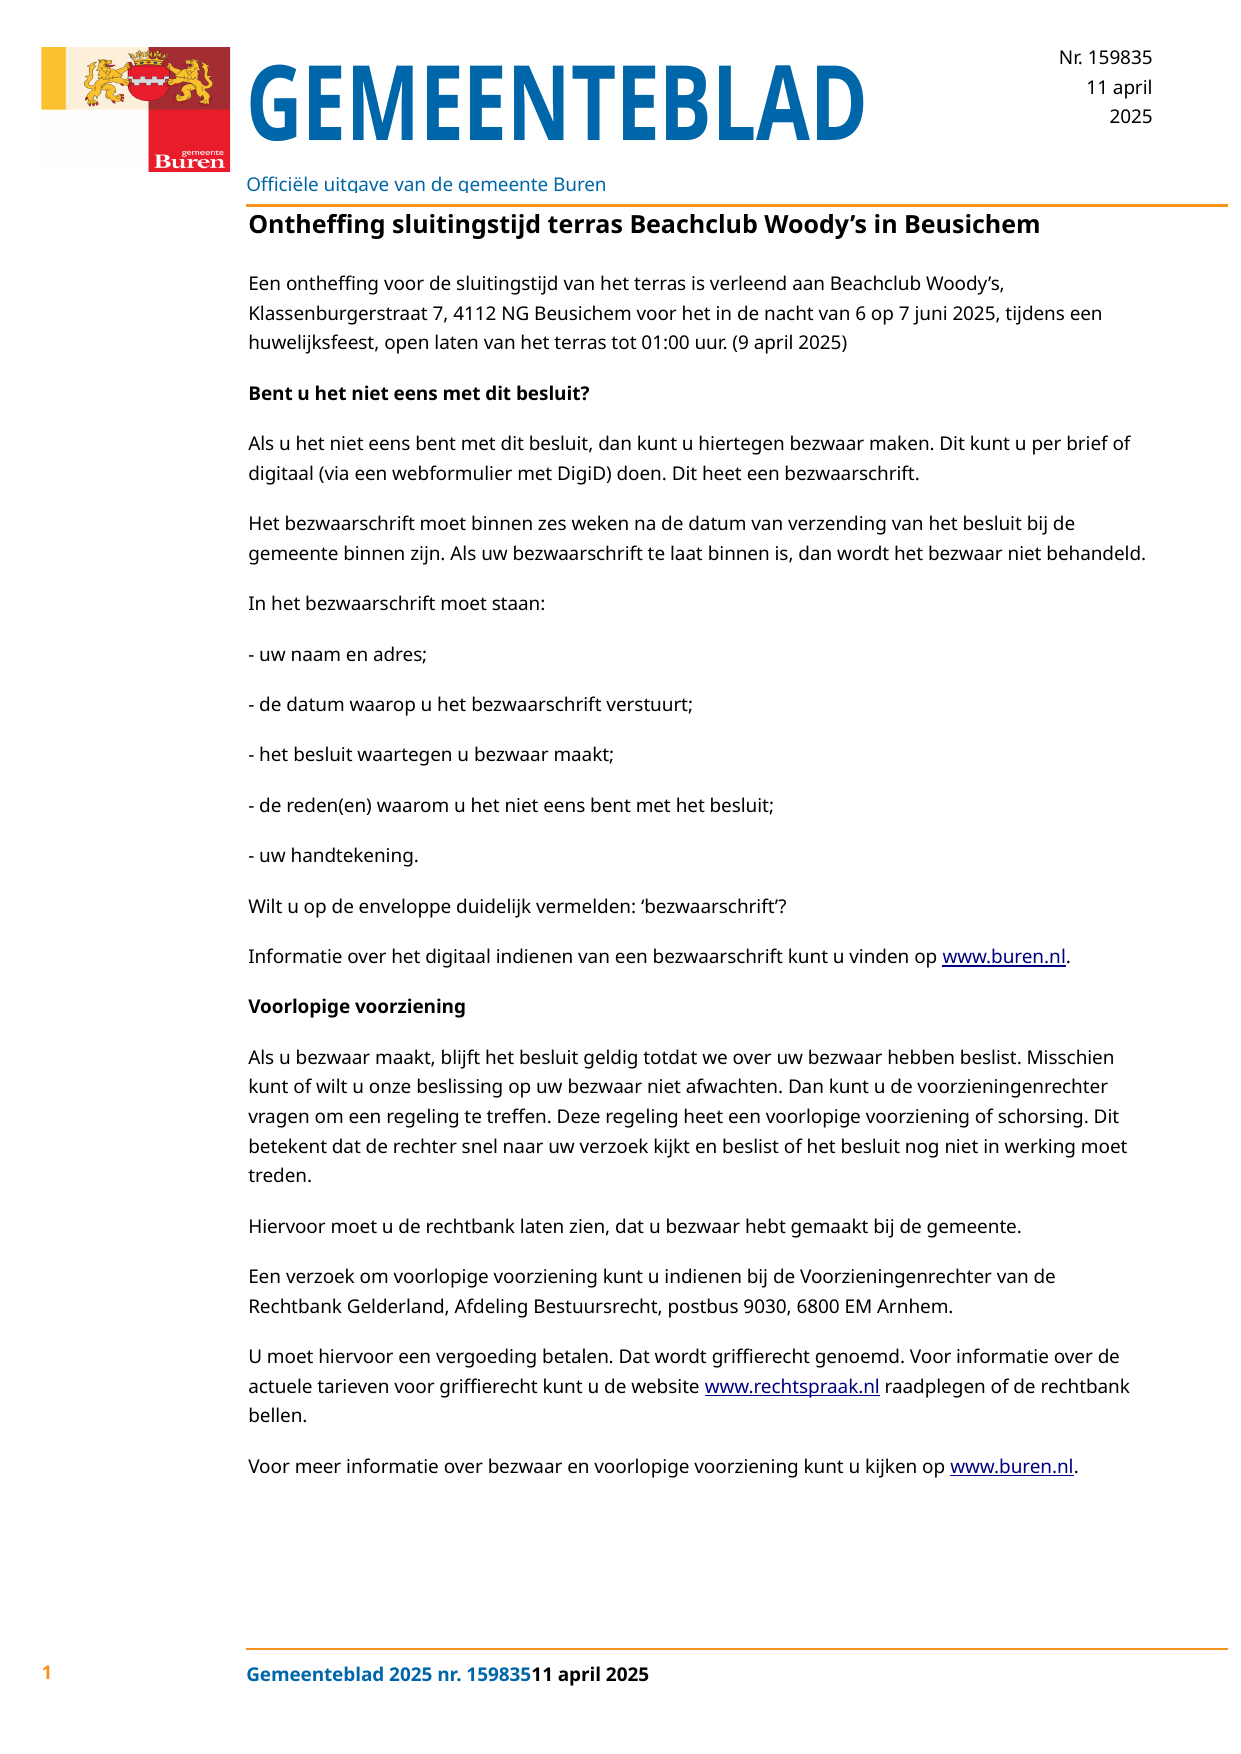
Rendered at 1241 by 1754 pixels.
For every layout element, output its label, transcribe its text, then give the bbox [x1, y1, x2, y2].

text U moet hiervoor een vergoeding betalen. Dat wordt griffierecht genoemd. Voor informatie over de actuele tarieven voor griffierecht kunt u de website www.rechtspraak.nl raadplegen of de rechtbank bellen. [248, 1343, 1152, 1428]
text - uw handtekening. [248, 842, 1152, 868]
text Bent u het niet eens met dit besluit? [248, 380, 1152, 406]
text Het bezwaarschrift moet binnen zes weken na de datum van verzending van het besluit bij de gemeente binnen zijn. Als uw bezwaarschrift te laat binnen is, dan wordt het bezwaar niet behandeld. [248, 510, 1152, 566]
text Een verzoek om voorlopige voorziening kunt u indienen bij de Voorzieningenrechter van de Rechtbank Gelderland, Afdeling Bestuursrecht, postbus 9030, 6800 EM Arnhem. [248, 1263, 1152, 1318]
text Als u het niet eens bent met dit besluit, dan kunt u hiertegen bezwaar maken. Dit kunt u per brief of digitaal (via een webformulier met DigiD) doen. Dit heet een bezwaarschrift. [248, 430, 1152, 486]
text Als u bezwaar maakt, blijft het besluit geldig totdat we over uw bezwaar hebben beslist. Misschien kunt of wilt u onze beslissing op uw bezwaar niet afwachten. Dan kunt u de voorzieningenrechter vragen om een regeling te treffen. Deze regeling heet een voorlopige voorziening of schorsing. Dit betekent dat de rechter snel naar uw verzoek kijkt en beslist of het besluit nog niet in werking moet treden. [248, 1044, 1152, 1188]
picture [41, 47, 231, 172]
text Voor meer informatie over bezwaar en voorlopige voorziening kunt u kijken op www.buren.nl. [248, 1453, 1152, 1478]
text - het besluit waartegen u bezwaar maakt; [248, 742, 1152, 767]
text Een ontheffing voor de sluitingstijd van het terras is verleend aan Beachclub Woody’s, Klassenburgerstraat 7, 4112 NG Beusichem voor het in de nacht van 6 op 7 juni 2025, tijdens een huwelijksfeest, open laten van het terras tot 01:00 uur. (9 april 2025) [248, 270, 1152, 355]
text Voorlopige voorziening [248, 994, 1152, 1019]
text Informatie over het digitaal indienen van een bezwaarschrift kunt u vinden op www.buren.nl. [248, 943, 1152, 969]
text In het bezwaarschrift moet staan: [248, 590, 1152, 616]
text Ontheffing sluitingstijd terras Beachclub Woody’s in Beusichem [248, 207, 1152, 241]
text Hiervoor moet u de rechtbank laten zien, dat u bezwaar hebt gemaakt bij de gemeente. [248, 1213, 1152, 1238]
text - uw naam en adres; [248, 641, 1152, 666]
text - de reden(en) waarom u het niet eens bent met het besluit; [248, 792, 1152, 818]
text - de datum waarop u het bezwaarschrift verstuurt; [248, 691, 1152, 717]
text Wilt u op de enveloppe duidelijk vermelden: ‘bezwaarschrift’? [248, 893, 1152, 918]
